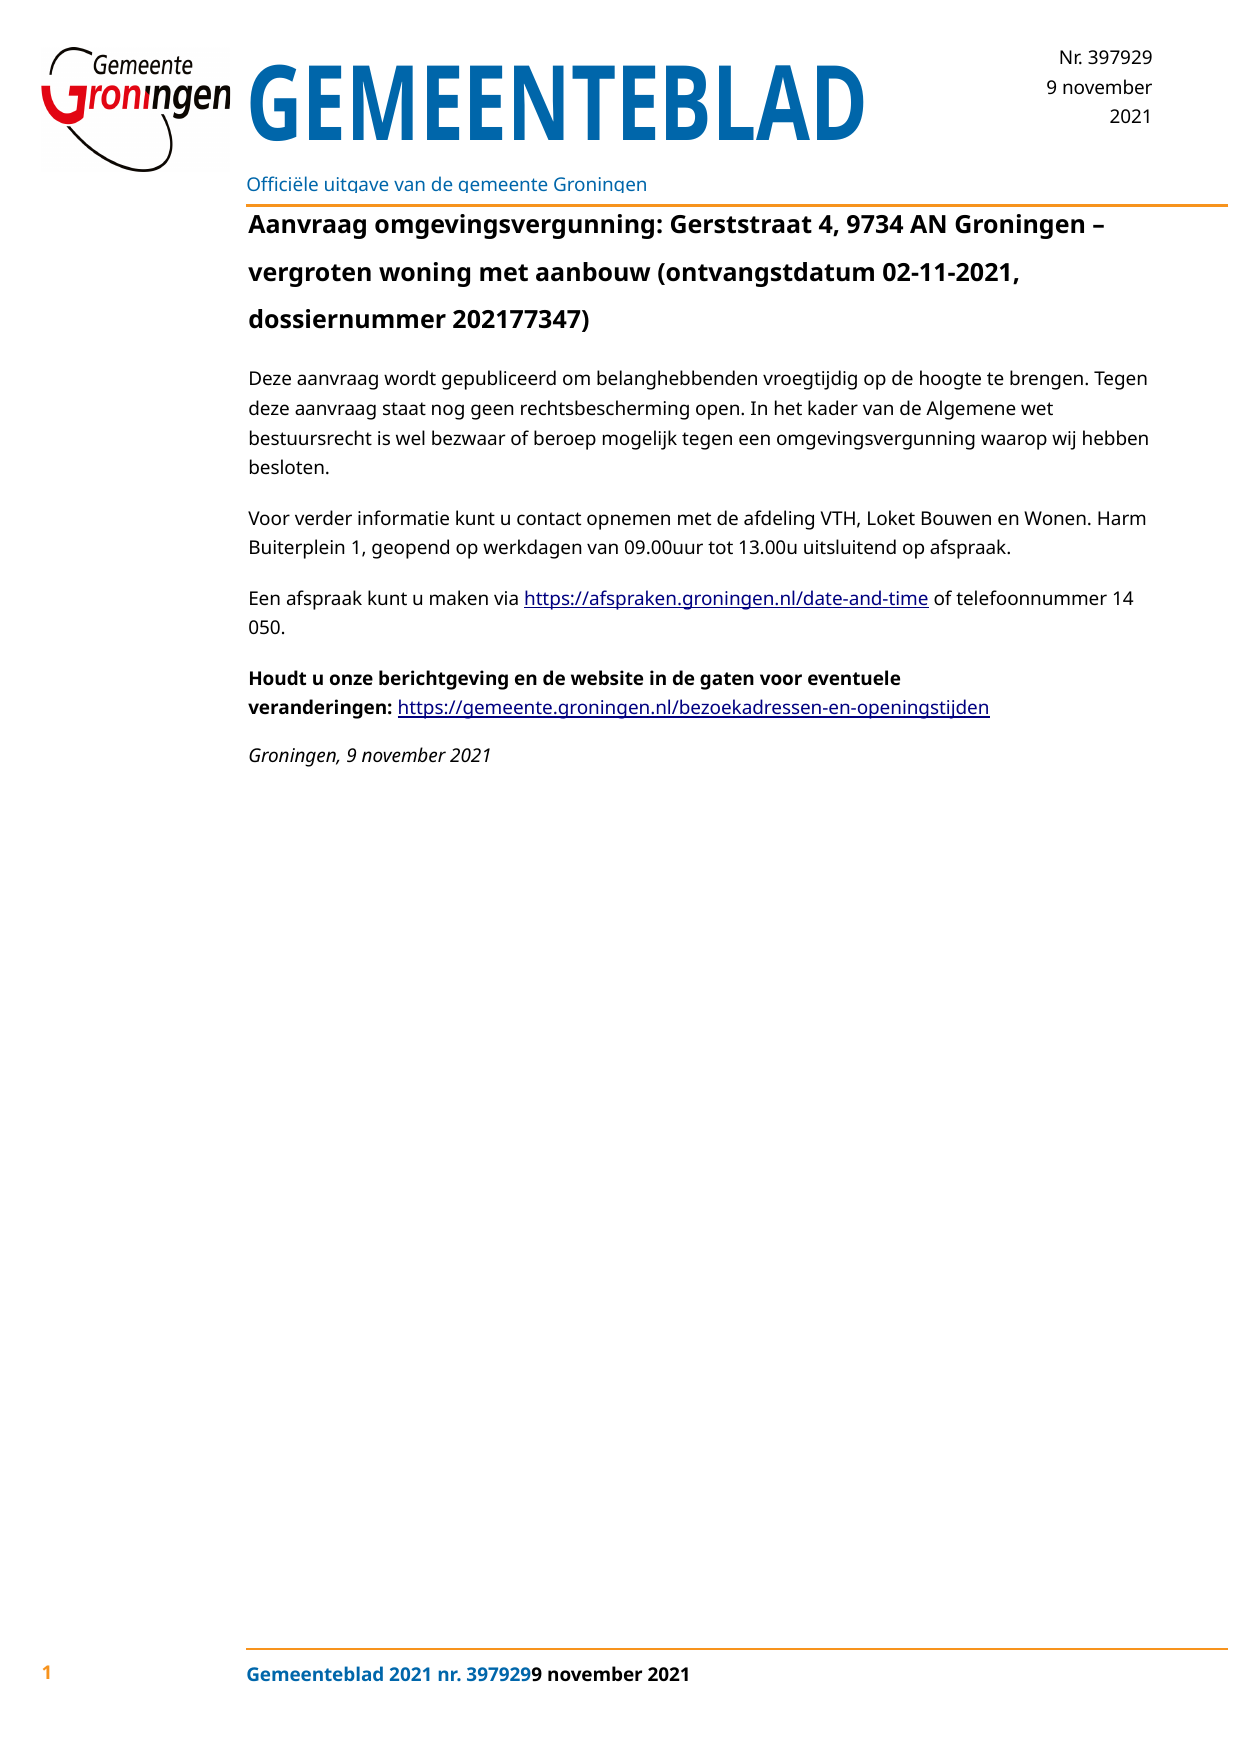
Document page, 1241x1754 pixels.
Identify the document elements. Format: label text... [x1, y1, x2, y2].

text Een afspraak kunt u maken via https://afspraken.groningen.nl/date-and-time of telefoonnummer 14 050. [248, 585, 1152, 640]
picture [41, 47, 231, 172]
text Aanvraag omgevingsvergunning: Gerststraat 4, 9734 AN Groningen – vergroten woning met aanbouw (ontvangstdatum 02-11-2021, dossiernummer 202177347) [248, 207, 1152, 336]
text Voor verder informatie kunt u contact opnemen met de afdeling VTH, Loket Bouwen en Wonen. Harm Buiterplein 1, geopend op werkdagen van 09.00uur tot 13.00u uitsluitend op afspraak. [248, 505, 1152, 560]
text Deze aanvraag wordt gepubliceerd om belanghebbenden vroegtijdig op de hoogte te brengen. Tegen deze aanvraag staat nog geen rechtsbescherming open. In het kader van de Algemene wet bestuursrecht is wel bezwaar of beroep mogelijk tegen een omgevingsvergunning waarop wij hebben besloten. [248, 366, 1152, 480]
text Houdt u onze berichtgeving en de website in de gaten voor eventuele veranderingen: https://gemeente.groningen.nl/bezoekadressen-en-openingstijden [248, 665, 1152, 720]
text Groningen, 9 november 2021 [248, 742, 1152, 768]
